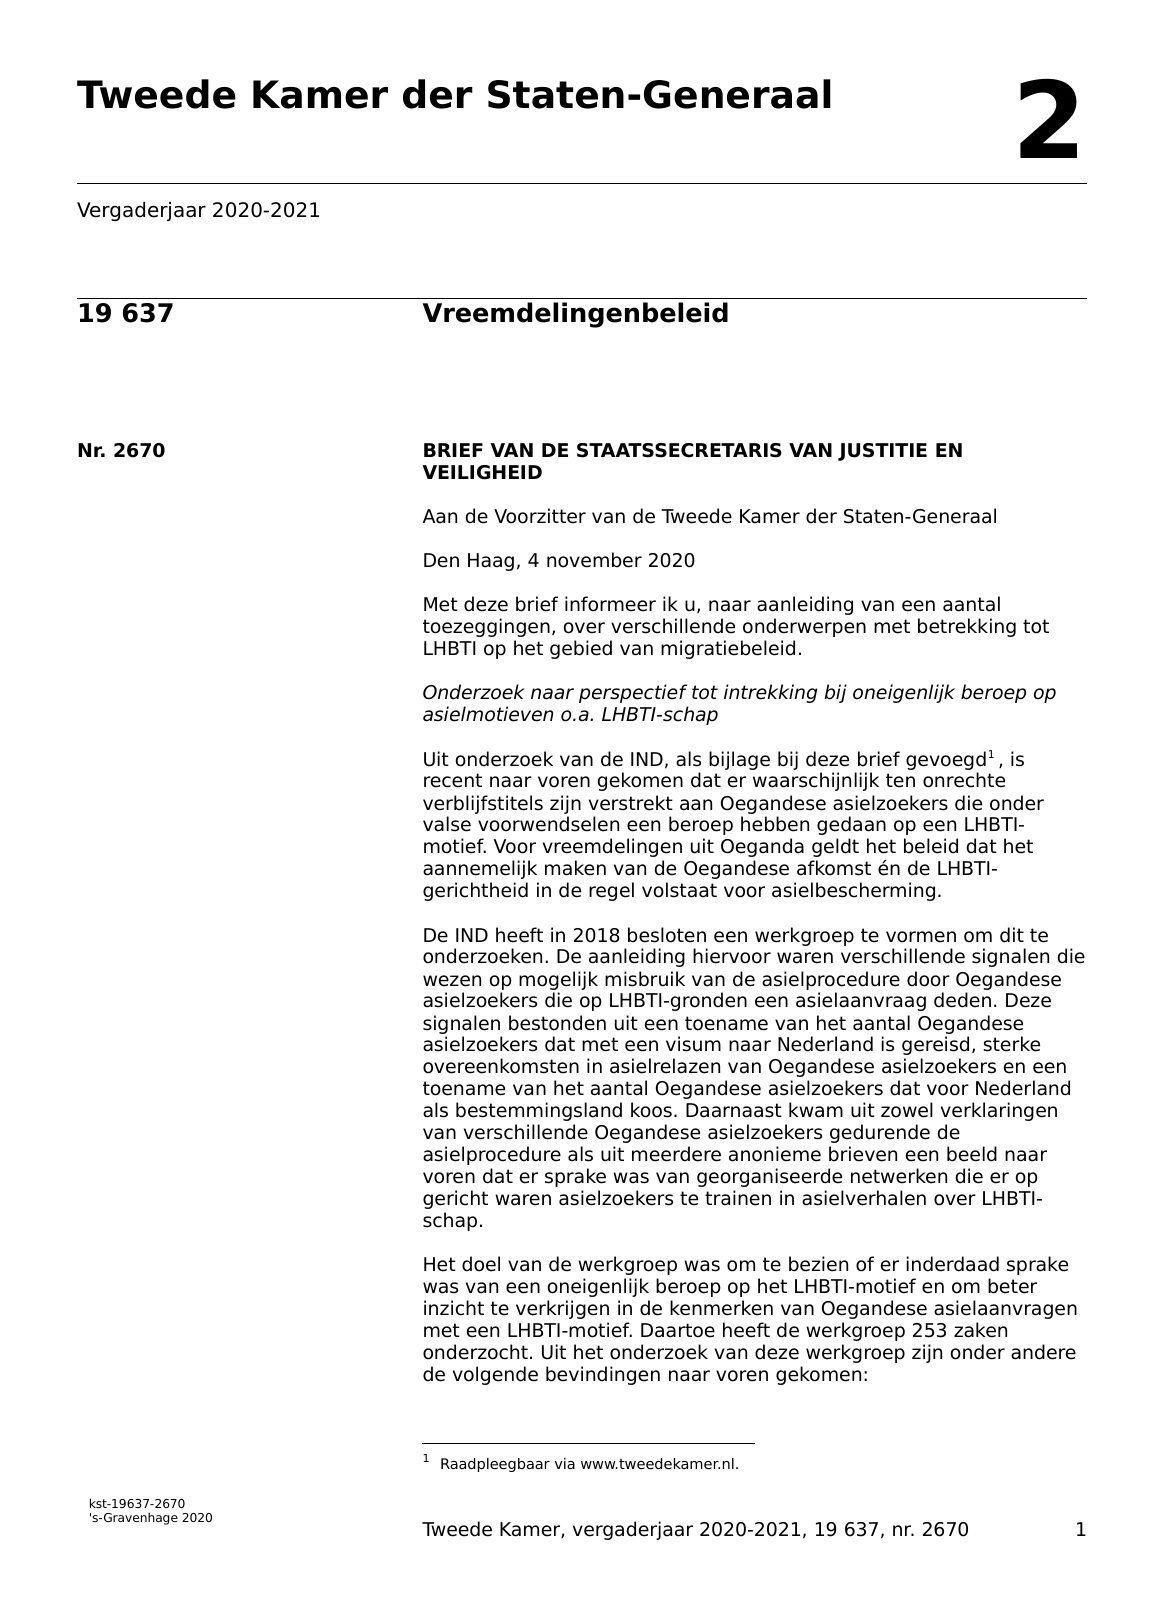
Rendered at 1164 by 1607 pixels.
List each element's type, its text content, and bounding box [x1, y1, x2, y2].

text kst-19637-2670 [88, 1497, 323, 1511]
subtitle Nr. 2670 BRIEF VAN DE STAATSSECRETARIS VAN JUSTITIE EN VEILIGHEID [77, 440, 1087, 484]
table_header Tweede Kamer der Staten-Generaal [77, 59, 886, 183]
text Raadpleegbaar via www.tweedekamer.nl. [422, 1452, 1087, 1474]
table_cell Vergaderjaar 2020-2021 [77, 184, 1087, 298]
text De IND heeft in 2018 besloten een werkgroep te vormen om dit te onderzoeken. De aanleiding hiervoor waren verschillende signalen die wezen op mogelijk misbruik van de asielprocedure door Oegandese asielzoekers die op LHBTI-gronden een asielaanvraag deden. Deze signalen bestonden uit een toename van het aantal Oegandese asielzoekers dat met een visum naar Nederland is gereisd, sterke overeenkomsten in asielrelazen van Oegandese asielzoekers en een toename van het aantal Oegandese asielzoekers dat voor Nederland als bestemmingsland koos. Daarnaast kwam uit zowel verklaringen van verschillende Oegandese asielzoekers gedurende de asielprocedure als uit meerdere anonieme brieven een beeld naar voren dat er sprake was van georganiseerde netwerken die er op gericht waren asielzoekers te trainen in asielverhalen over LHBTI-schap. [422, 924, 1087, 1232]
text Uit onderzoek van de IND, als bijlage bij deze brief gevoegd, is recent naar voren gekomen dat er waarschijnlijk ten onrechte verblijfstitels zijn verstrekt aan Oegandese asielzoekers die onder valse voorwendselen een beroep hebben gedaan op een LHBTI-motief. Voor vreemdelingen uit Oeganda geldt het beleid dat het aannemelijk maken van de Oegandese afkomst én de LHBTI-gerichtheid in de regel volstaat voor asielbescherming. [422, 748, 1087, 902]
text Den Haag, 4 november 2020 [422, 550, 1087, 572]
subtitle Onderzoek naar perspectief tot intrekking bij oneigenlijk beroep op asielmotieven o.a. LHBTI-schap [422, 682, 1087, 726]
subtitle 19 637 Vreemdelingenbeleid [77, 299, 1087, 329]
text 's-Gravenhage 2020 [88, 1511, 323, 1525]
text Het doel van de werkgroep was om te bezien of er inderdaad sprake was van een oneigenlijk beroep op het LHBTI-motief en om beter inzicht te verkrijgen in de kenmerken van Oegandese asielaanvragen met een LHBTI-motief. Daartoe heeft de werkgroep 253 zaken onderzocht. Uit het onderzoek van deze werkgroep zijn onder andere de volgende bevindingen naar voren gekomen: [422, 1254, 1087, 1386]
text Met deze brief informeer ik u, naar aanleiding van een aantal toezeggingen, over verschillende onderwerpen met betrekking tot LHBTI op het gebied van migratiebeleid. [422, 594, 1087, 660]
table_header 2 [886, 59, 1087, 183]
text Aan de Voorzitter van de Tweede Kamer der Staten-Generaal [422, 506, 1087, 528]
